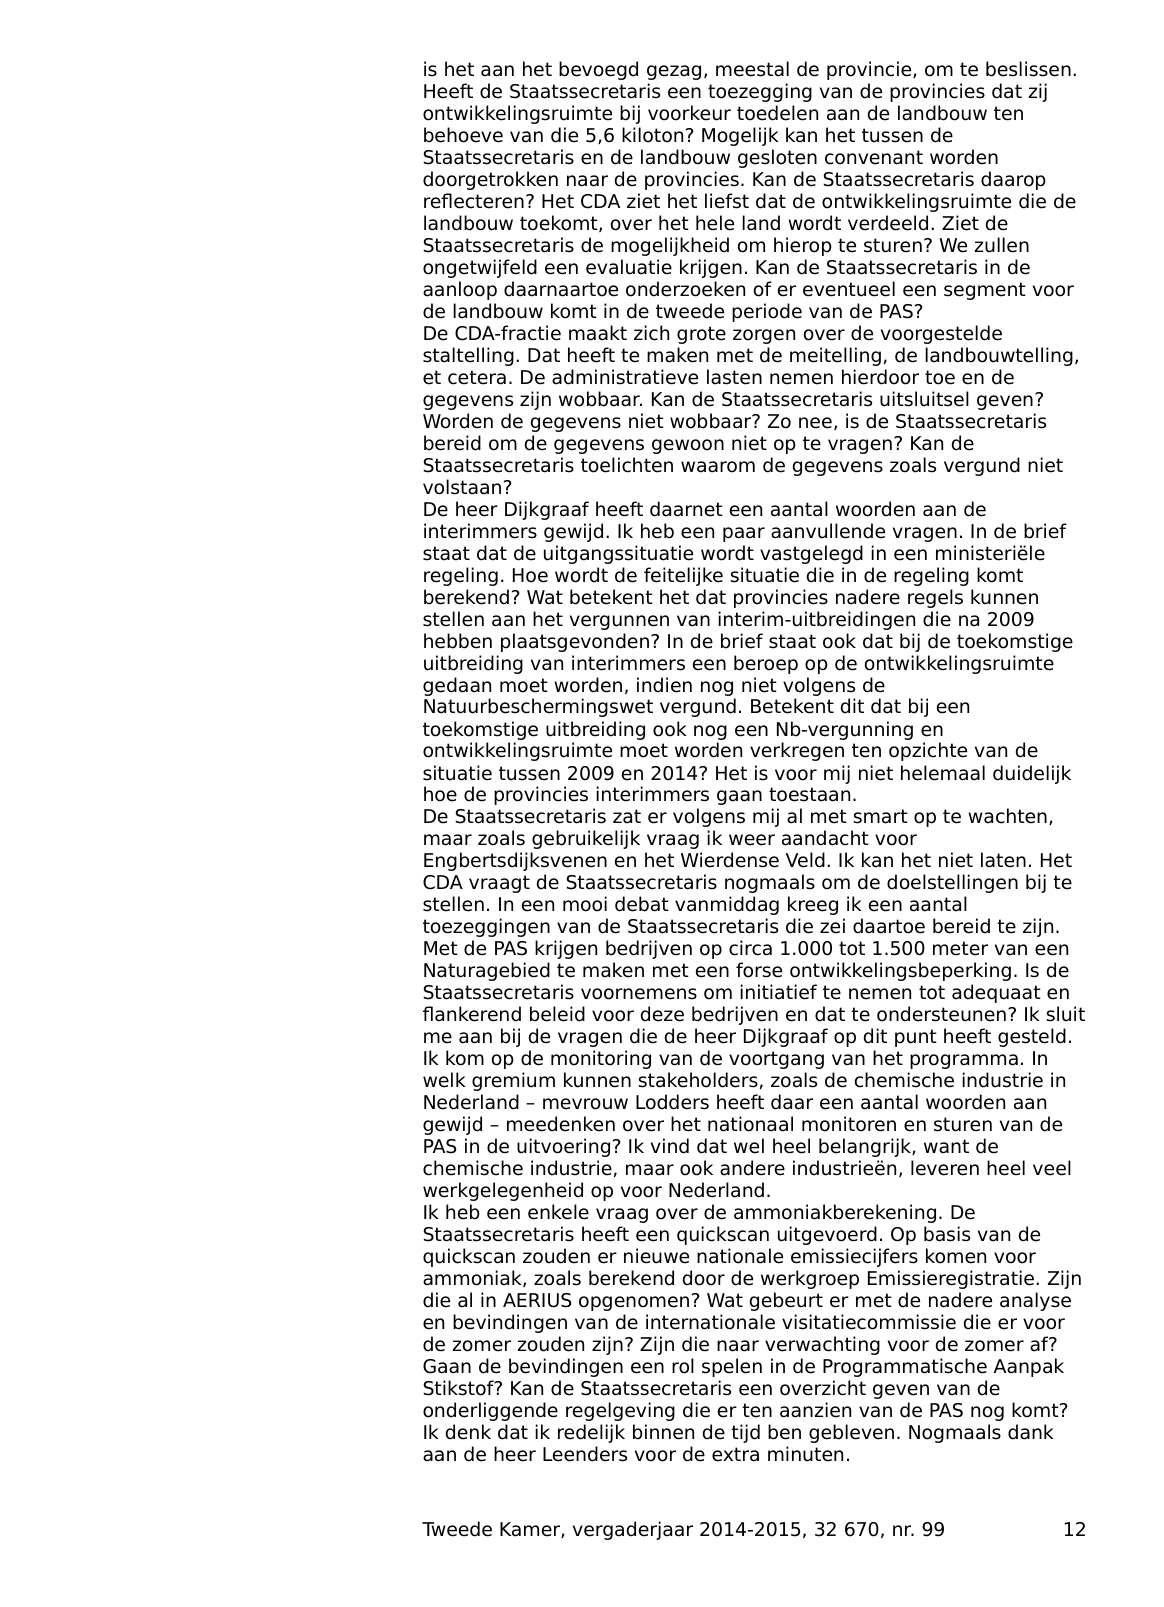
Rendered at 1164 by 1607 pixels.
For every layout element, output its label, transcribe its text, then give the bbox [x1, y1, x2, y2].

text Ik denk dat ik redelijk binnen de tijd ben gebleven. Nogmaals dank aan de heer Leenders voor de extra minuten. [422, 1422, 1087, 1466]
text Ik kom op de monitoring van de voortgang van het programma. In welk gremium kunnen stakeholders, zoals de chemische industrie in Nederland – mevrouw Lodders heeft daar een aantal woorden aan gewijd – meedenken over het nationaal monitoren en sturen van de PAS in de uitvoering? Ik vind dat wel heel belangrijk, want de chemische industrie, maar ook andere industrieën, leveren heel veel werkgelegenheid op voor Nederland. [422, 1048, 1087, 1202]
text is het aan het bevoegd gezag, meestal de provincie, om te beslissen. Heeft de Staatssecretaris een toezegging van de provincies dat zij ontwikkelingsruimte bij voorkeur toedelen aan de landbouw ten behoeve van die 5,6 kiloton? Mogelijk kan het tussen de Staatssecretaris en de landbouw gesloten convenant worden doorgetrokken naar de provincies. Kan de Staatssecretaris daarop reflecteren? Het CDA ziet het liefst dat de ontwikkelingsruimte die de landbouw toekomt, over het hele land wordt verdeeld. Ziet de Staatssecretaris de mogelijkheid om hierop te sturen? We zullen ongetwijfeld een evaluatie krijgen. Kan de Staatssecretaris in de aanloop daarnaartoe onderzoeken of er eventueel een segment voor de landbouw komt in de tweede periode van de PAS? [422, 59, 1087, 323]
text Met de PAS krijgen bedrijven op circa 1.000 tot 1.500 meter van een Naturagebied te maken met een forse ontwikkelingsbeperking. Is de Staatssecretaris voornemens om initiatief te nemen tot adequaat en flankerend beleid voor deze bedrijven en dat te ondersteunen? Ik sluit me aan bij de vragen die de heer Dijkgraaf op dit punt heeft gesteld. [422, 938, 1087, 1048]
text De heer Dijkgraaf heeft daarnet een aantal woorden aan de interimmers gewijd. Ik heb een paar aanvullende vragen. In de brief staat dat de uitgangssituatie wordt vastgelegd in een ministeriële regeling. Hoe wordt de feitelijke situatie die in de regeling komt berekend? Wat betekent het dat provincies nadere regels kunnen stellen aan het vergunnen van interim-uitbreidingen die na 2009 hebben plaatsgevonden? In de brief staat ook dat bij de toekomstige uitbreiding van interimmers een beroep op de ontwikkelingsruimte gedaan moet worden, indien nog niet volgens de Natuurbeschermingswet vergund. Betekent dit dat bij een toekomstige uitbreiding ook nog een Nb-vergunning en ontwikkelingsruimte moet worden verkregen ten opzichte van de situatie tussen 2009 en 2014? Het is voor mij niet helemaal duidelijk hoe de provincies interimmers gaan toestaan. [422, 499, 1087, 806]
text De CDA-fractie maakt zich grote zorgen over de voorgestelde staltelling. Dat heeft te maken met de meitelling, de landbouwtelling, et cetera. De administratieve lasten nemen hierdoor toe en de gegevens zijn wobbaar. Kan de Staatssecretaris uitsluitsel geven? Worden de gegevens niet wobbaar? Zo nee, is de Staatssecretaris bereid om de gegevens gewoon niet op te vragen? Kan de Staatssecretaris toelichten waarom de gegevens zoals vergund niet volstaan? [422, 323, 1087, 499]
text Ik heb een enkele vraag over de ammoniakberekening. De Staatssecretaris heeft een quickscan uitgevoerd. Op basis van de quickscan zouden er nieuwe nationale emissiecijfers komen voor ammoniak, zoals berekend door de werkgroep Emissieregistratie. Zijn die al in AERIUS opgenomen? Wat gebeurt er met de nadere analyse en bevindingen van de internationale visitatiecommissie die er voor de zomer zouden zijn? Zijn die naar verwachting voor de zomer af? Gaan de bevindingen een rol spelen in de Programmatische Aanpak Stikstof? Kan de Staatssecretaris een overzicht geven van de onderliggende regelgeving die er ten aanzien van de PAS nog komt? [422, 1202, 1087, 1422]
text De Staatssecretaris zat er volgens mij al met smart op te wachten, maar zoals gebruikelijk vraag ik weer aandacht voor Engbertsdijksvenen en het Wierdense Veld. Ik kan het niet laten. Het CDA vraagt de Staatssecretaris nogmaals om de doelstellingen bij te stellen. In een mooi debat vanmiddag kreeg ik een aantal toezeggingen van de Staatssecretaris die zei daartoe bereid te zijn. [422, 806, 1087, 938]
